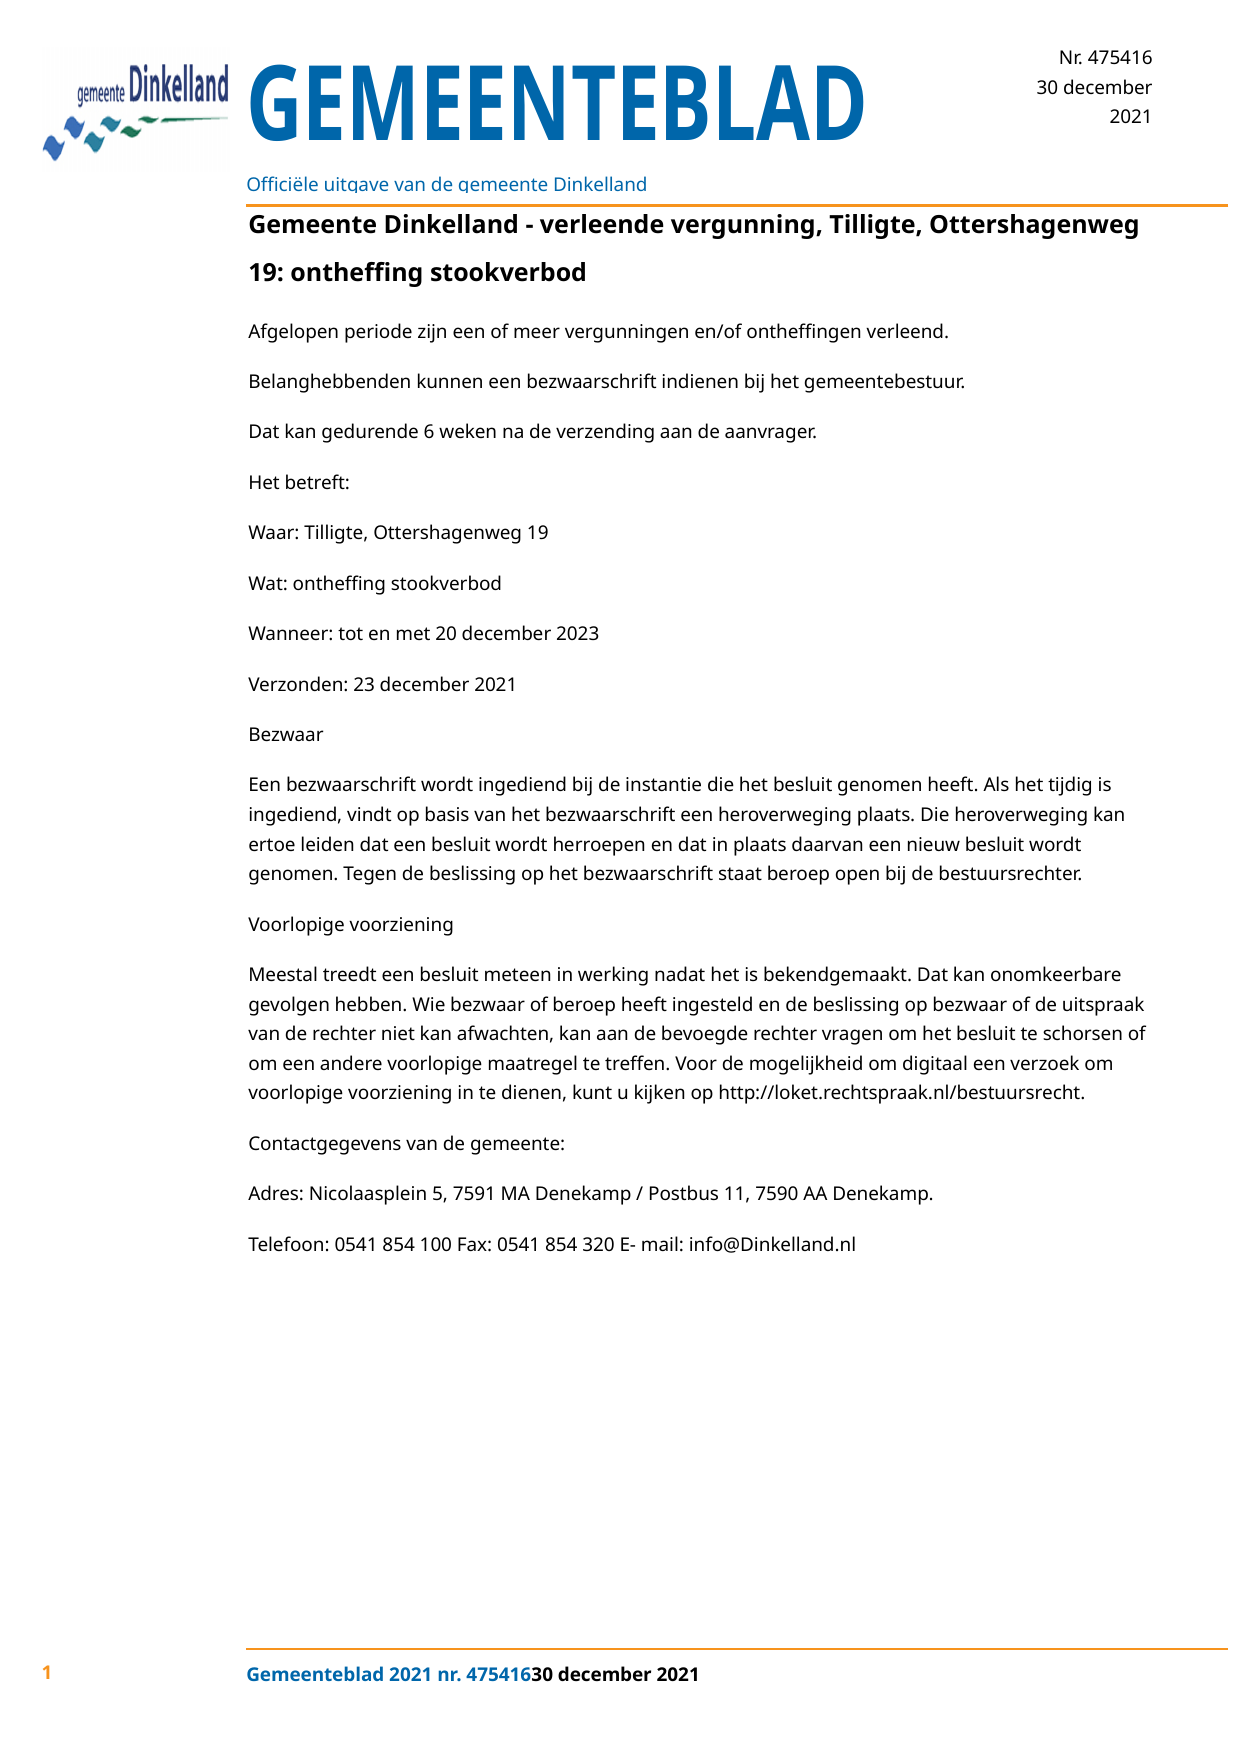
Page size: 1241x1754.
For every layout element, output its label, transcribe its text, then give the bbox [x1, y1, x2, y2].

text Wat: ontheffing stookverbod [248, 570, 1152, 596]
text Bezwaar [248, 721, 1152, 747]
text Telefoon: 0541 854 100 Fax: 0541 854 320 E- mail: info@Dinkelland.nl [248, 1231, 1152, 1257]
text Belanghebbenden kunnen een bezwaarschrift indienen bij het gemeentebestuur. [248, 368, 1152, 394]
text Wanneer: tot en met 20 december 2023 [248, 620, 1152, 646]
text Meestal treedt een besluit meteen in werking nadat het is bekendgemaakt. Dat kan onomkeerbare gevolgen hebben. Wie bezwaar of beroep heeft ingesteld en de beslissing op bezwaar of de uitspraak van de rechter niet kan afwachten, kan aan de bevoegde rechter vragen om het besluit te schorsen of om een andere voorlopige maatregel te treffen. Voor de mogelijkheid om digitaal een verzoek om voorlopige voorziening in te dienen, kunt u kijken op http://loket.rechtspraak.nl/bestuursrecht. [248, 961, 1152, 1105]
text Het betreft: [248, 469, 1152, 495]
text Voorlopige voorziening [248, 911, 1152, 937]
text Dat kan gedurende 6 weken na de verzending aan de aanvrager. [248, 419, 1152, 444]
text Waar: Tilligte, Ottershagenweg 19 [248, 519, 1152, 545]
text Verzonden: 23 december 2021 [248, 671, 1152, 697]
text Afgelopen periode zijn een of meer vergunningen en/of ontheffingen verleend. [248, 318, 1152, 344]
text Contactgegevens van de gemeente: [248, 1130, 1152, 1156]
text Een bezwaarschrift wordt ingediend bij de instantie die het besluit genomen heeft. Als het tijdig is ingediend, vindt op basis van het bezwaarschrift een heroverweging plaats. Die heroverweging kan ertoe leiden dat een besluit wordt herroepen en dat in plaats daarvan een nieuw besluit wordt genomen. Tegen de beslissing op het bezwaarschrift staat beroep open bij de bestuursrechter. [248, 772, 1152, 886]
text Adres: Nicolaasplein 5, 7591 MA Denekamp / Postbus 11, 7590 AA Denekamp. [248, 1180, 1152, 1206]
text Gemeente Dinkelland - verleende vergunning, Tilligte, Ottershagenweg 19: ontheffing stookverbod [248, 207, 1152, 288]
picture [41, 47, 231, 172]
